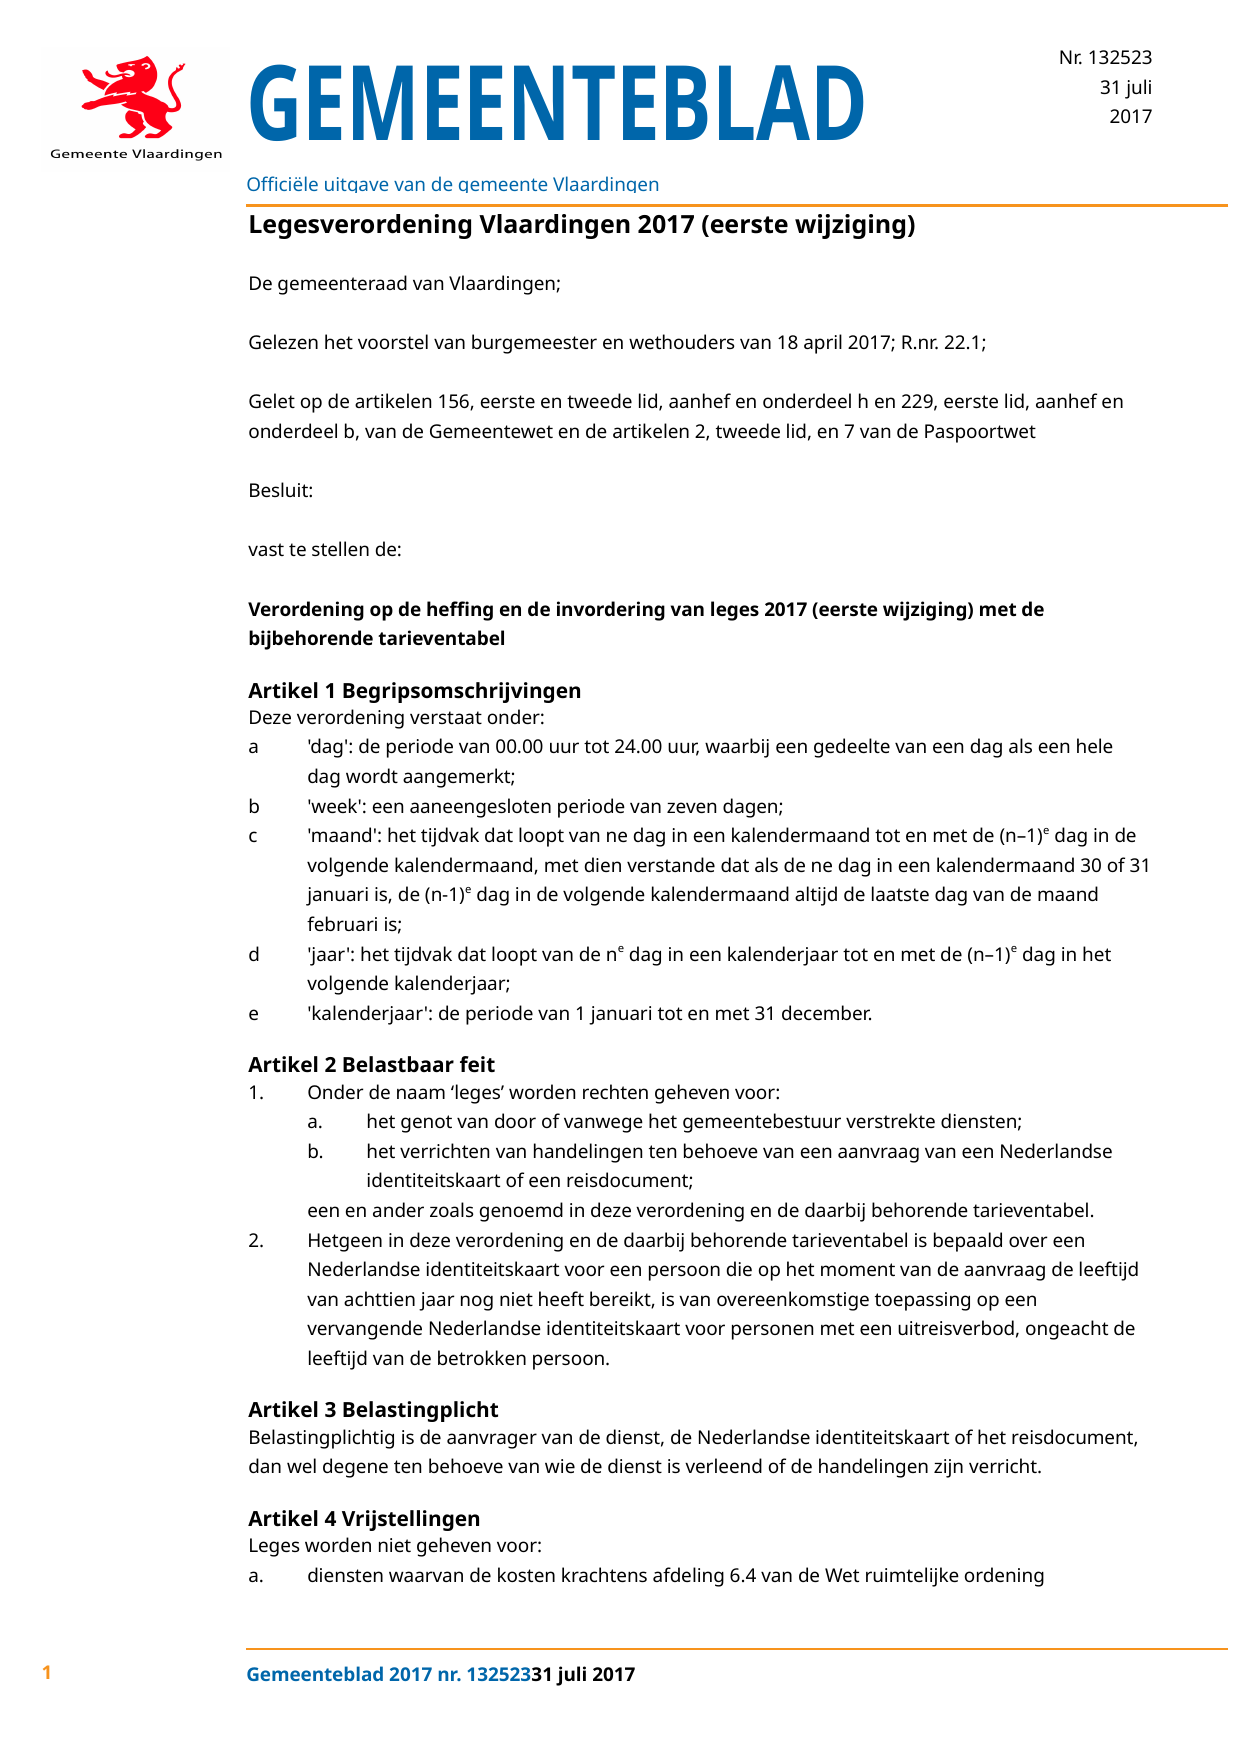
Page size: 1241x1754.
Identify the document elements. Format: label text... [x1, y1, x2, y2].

list 'dag': de periode van 00.00 uur tot 24.00 uur, waarbij een gedeelte van een dag als een hele dag wordt aangemerkt; [248, 734, 1152, 789]
list 'jaar': het tijdvak dat loopt van de ne dag in een kalenderjaar tot en met de (n–1)e dag in het volgende kalenderjaar; [248, 941, 1152, 996]
text Gelezen het voorstel van burgemeester en wethouders van 18 april 2017; R.nr. 22.1; [248, 329, 1152, 355]
text Belastingplichtig is de aanvrager van de dienst, de Nederlandse identiteitskaart of het reisdocument, dan wel degene ten behoeve van wie de dienst is verleend of de handelingen zijn verricht. [248, 1424, 1152, 1479]
text Legesverordening Vlaardingen 2017 (eerste wijziging) [248, 207, 1152, 241]
text Artikel 1 Begripsomschrijvingen [248, 676, 1152, 704]
list het verrichten van handelingen ten behoeve van een aanvraag van een Nederlandse identiteitskaart of een reisdocument; [307, 1138, 1152, 1193]
text Artikel 4 Vrijstellingen [248, 1504, 1152, 1532]
text Artikel 3 Belastingplicht [248, 1396, 1152, 1424]
picture [41, 47, 231, 172]
text Verordening op de heffing en de invordering van leges 2017 (eerste wijziging) met de bijbehorende tarieventabel [248, 596, 1152, 651]
list 'maand': het tijdvak dat loopt van ne dag in een kalendermaand tot en met de (n–1)e dag in de volgende kalendermaand, met dien verstande dat als de ne dag in een kalendermaand 30 of 31 januari is, de (n-1)e dag in de volgende kalendermaand altijd de laatste dag van de maand februari is; [248, 822, 1152, 937]
list Hetgeen in deze verordening en de daarbij behorende tarieventabel is bepaald over een Nederlandse identiteitskaart voor een persoon die op het moment van de aanvraag de leeftijd van achttien jaar nog niet heeft bereikt, is van overeenkomstige toepassing op een vervangende Nederlandse identiteitskaart voor personen met een uitreisverbod, ongeacht de leeftijd van de betrokken persoon. [248, 1227, 1152, 1371]
list het genot van door of vanwege het gemeentebestuur verstrekte diensten; [307, 1108, 1152, 1134]
list 'week': een aaneengesloten periode van zeven dagen; [248, 793, 1152, 819]
list 'kalenderjaar': de periode van 1 januari tot en met 31 december. [248, 1000, 1152, 1026]
text Gelet op de artikelen 156, eerste en tweede lid, aanhef en onderdeel h en 229, eerste lid, aanhef en onderdeel b, van de Gemeentewet en de artikelen 2, tweede lid, en 7 van de Paspoortwet [248, 389, 1152, 444]
list een en ander zoals genoemd in deze verordening en de daarbij behorende tarieventabel. [248, 1197, 1152, 1223]
text Leges worden niet geheven voor: [248, 1532, 1152, 1558]
text vast te stellen de: [248, 537, 1152, 562]
list Onder de naam ‘leges’ worden rechten geheven voor: [248, 1079, 1152, 1104]
list diensten waarvan de kosten krachtens afdeling 6.4 van de Wet ruimtelijke ordening [248, 1562, 1152, 1588]
text Artikel 2 Belastbaar feit [248, 1050, 1152, 1079]
text Deze verordening verstaat onder: [248, 704, 1152, 730]
text Besluit: [248, 477, 1152, 503]
text De gemeenteraad van Vlaardingen; [248, 270, 1152, 296]
